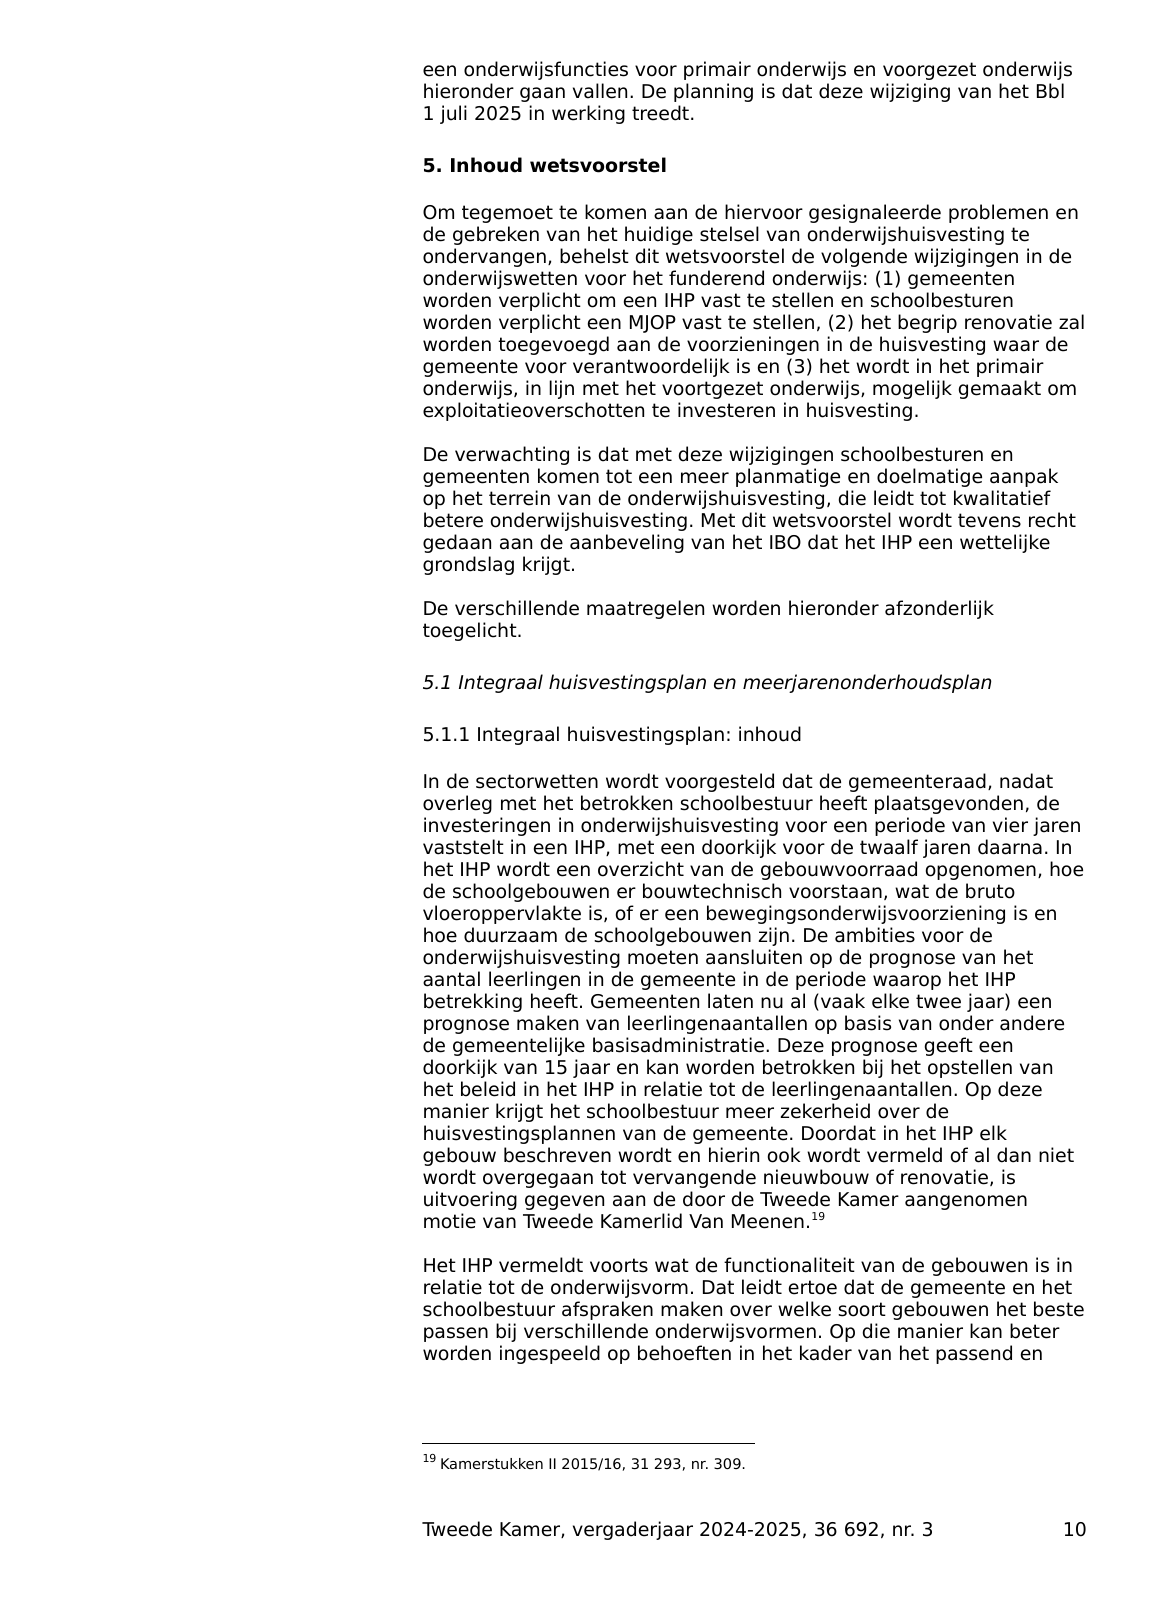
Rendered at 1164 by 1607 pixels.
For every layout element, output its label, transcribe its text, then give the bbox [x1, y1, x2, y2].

subtitle 5.1 Integraal huisvestingsplan en meerjarenonderhoudsplan [422, 672, 1087, 694]
subtitle 5.1.1 Integraal huisvestingsplan: inhoud [422, 724, 1087, 746]
subtitle 5. Inhoud wetsvoorstel [422, 155, 1087, 177]
text Kamerstukken II 2015/16, 31 293, nr. 309. [422, 1452, 1087, 1474]
text De verschillende maatregelen worden hieronder afzonderlijk toegelicht. [422, 598, 1087, 642]
text Het IHP vermeldt voorts wat de functionaliteit van de gebouwen is in relatie tot de onderwijsvorm. Dat leidt ertoe dat de gemeente en het schoolbestuur afspraken maken over welke soort gebouwen het beste passen bij verschillende onderwijsvormen. Op die manier kan beter worden ingespeeld op behoeften in het kader van het passend en [422, 1255, 1087, 1364]
text De verwachting is dat met deze wijzigingen schoolbesturen en gemeenten komen tot een meer planmatige en doelmatige aanpak op het terrein van de onderwijshuisvesting, die leidt tot kwalitatief betere onderwijshuisvesting. Met dit wetsvoorstel wordt tevens recht gedaan aan de aanbeveling van het IBO dat het IHP een wettelijke grondslag krijgt. [422, 444, 1087, 576]
text Om tegemoet te komen aan de hiervoor gesignaleerde problemen en de gebreken van het huidige stelsel van onderwijshuisvesting te ondervangen, behelst dit wetsvoorstel de volgende wijzigingen in de onderwijswetten voor het funderend onderwijs: (1) gemeenten worden verplicht om een IHP vast te stellen en schoolbesturen worden verplicht een MJOP vast te stellen, (2) het begrip renovatie zal worden toegevoegd aan de voorzieningen in de huisvesting waar de gemeente voor verantwoordelijk is en (3) het wordt in het primair onderwijs, in lijn met het voortgezet onderwijs, mogelijk gemaakt om exploitatieoverschotten te investeren in huisvesting. [422, 202, 1087, 422]
text een onderwijsfuncties voor primair onderwijs en voorgezet onderwijs hieronder gaan vallen. De planning is dat deze wijziging van het Bbl 1 juli 2025 in werking treedt. [422, 59, 1087, 125]
text In de sectorwetten wordt voorgesteld dat de gemeenteraad, nadat overleg met het betrokken schoolbestuur heeft plaatsgevonden, de investeringen in onderwijshuisvesting voor een periode van vier jaren vaststelt in een IHP, met een doorkijk voor de twaalf jaren daarna. In het IHP wordt een overzicht van de gebouwvoorraad opgenomen, hoe de schoolgebouwen er bouwtechnisch voorstaan, wat de bruto vloeroppervlakte is, of er een bewegingsonderwijsvoorziening is en hoe duurzaam de schoolgebouwen zijn. De ambities voor de onderwijshuisvesting moeten aansluiten op de prognose van het aantal leerlingen in de gemeente in de periode waarop het IHP betrekking heeft. Gemeenten laten nu al (vaak elke twee jaar) een prognose maken van leerlingenaantallen op basis van onder andere de gemeentelijke basisadministratie. Deze prognose geeft een doorkijk van 15 jaar en kan worden betrokken bij het opstellen van het beleid in het IHP in relatie tot de leerlingenaantallen. Op deze manier krijgt het schoolbestuur meer zekerheid over de huisvestingsplannen van de gemeente. Doordat in het IHP elk gebouw beschreven wordt en hierin ook wordt vermeld of al dan niet wordt overgegaan tot vervangende nieuwbouw of renovatie, is uitvoering gegeven aan de door de Tweede Kamer aangenomen motie van Tweede Kamerlid Van Meenen. [422, 771, 1087, 1232]
